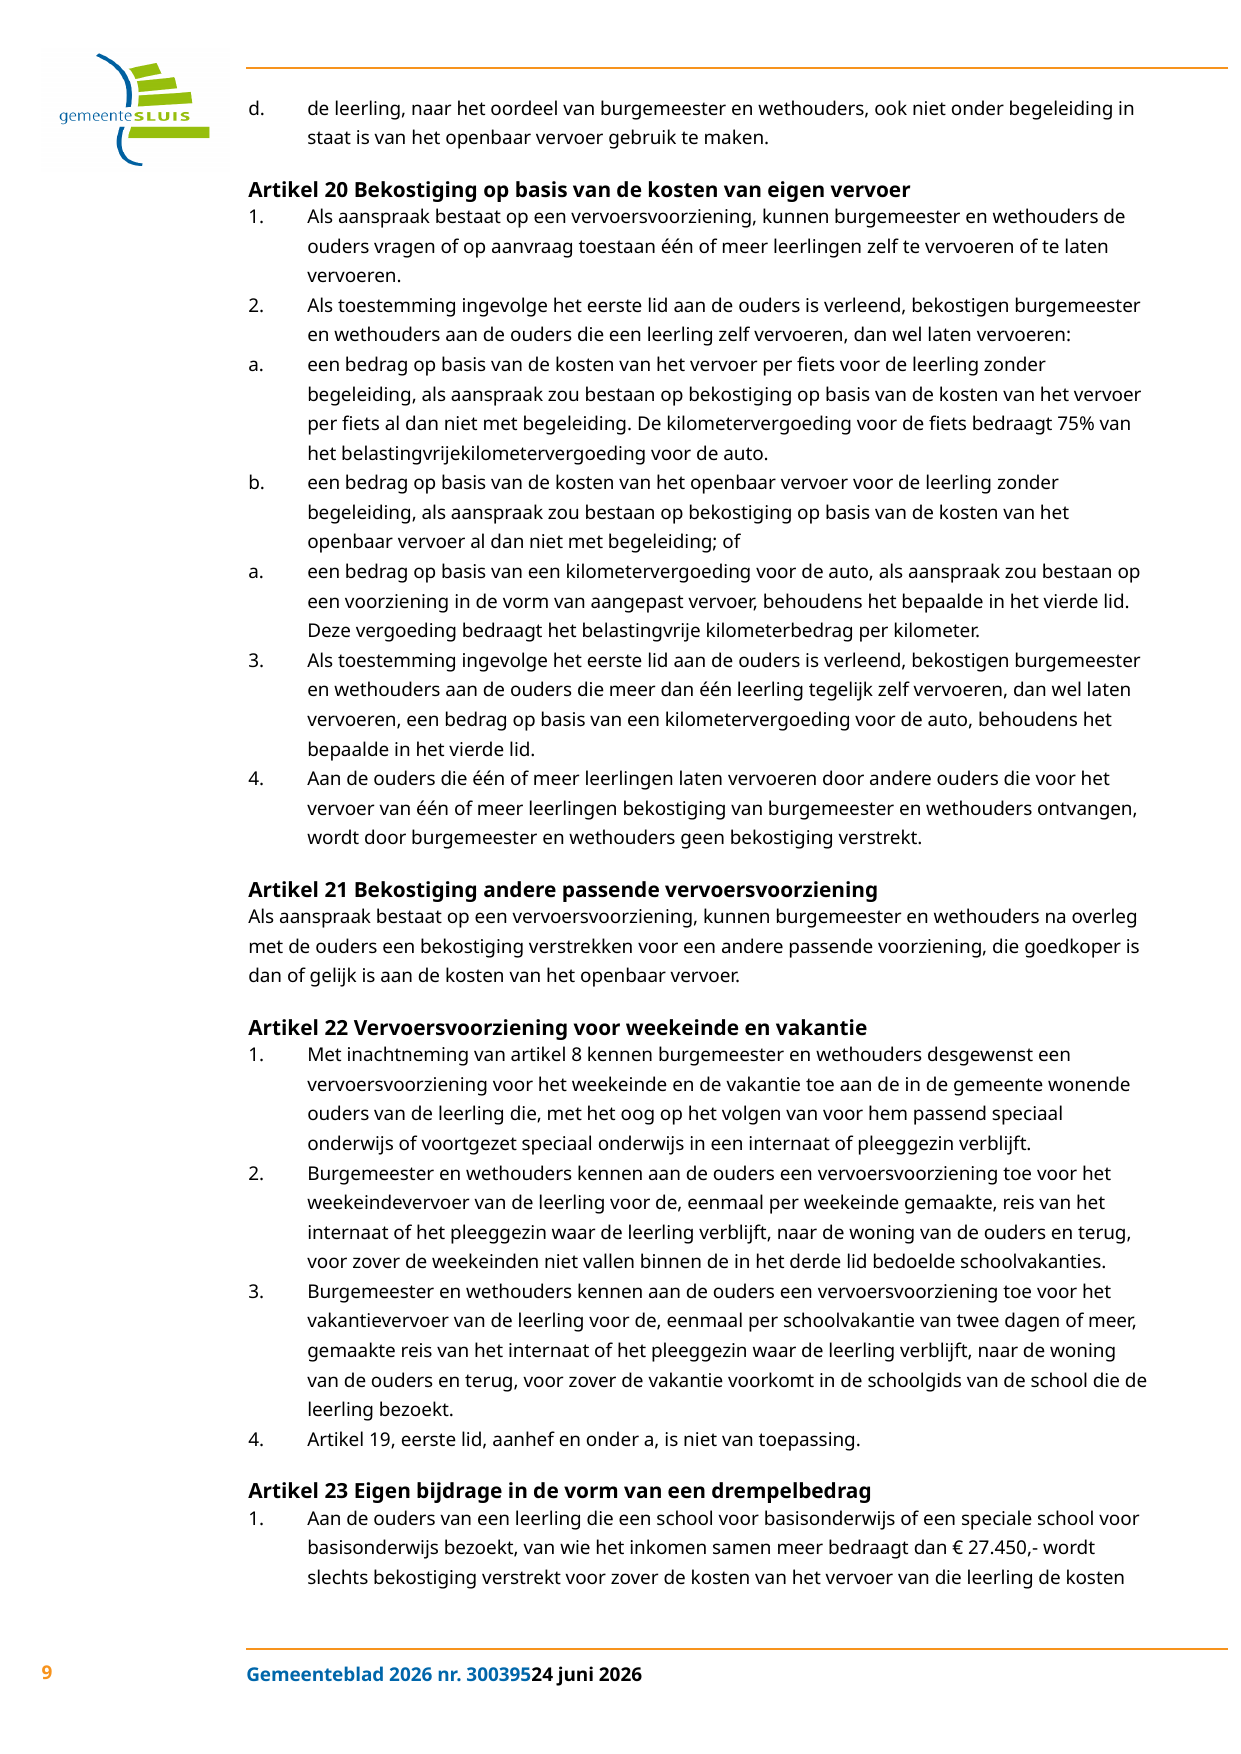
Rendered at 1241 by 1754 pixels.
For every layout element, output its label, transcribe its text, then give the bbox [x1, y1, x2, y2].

list een bedrag op basis van de kosten van het vervoer per fiets voor de leerling zonder begeleiding, als aanspraak zou bestaan op bekostiging op basis van de kosten van het vervoer per fiets al dan niet met begeleiding. De kilometervergoeding voor de fiets bedraagt 75% van het belastingvrijekilometervergoeding voor de auto. [248, 351, 1152, 466]
list Als toestemming ingevolge het eerste lid aan de ouders is verleend, bekostigen burgemeester en wethouders aan de ouders die een leerling zelf vervoeren, dan wel laten vervoeren: [248, 292, 1152, 347]
list Burgemeester en wethouders kennen aan de ouders een vervoersvoorziening toe voor het vakantievervoer van de leerling voor de, eenmaal per schoolvakantie van twee dagen of meer, gemaakte reis van het internaat of het pleeggezin waar de leerling verblijft, naar de woning van de ouders en terug, voor zover de vakantie voorkomt in de schoolgids van de school die de leerling bezoekt. [248, 1278, 1152, 1422]
text Artikel 22 Vervoersvoorziening voor weekeinde en vakantie [248, 1013, 1152, 1041]
list een bedrag op basis van de kosten van het openbaar vervoer voor de leerling zonder begeleiding, als aanspraak zou bestaan op bekostiging op basis van de kosten van het openbaar vervoer al dan niet met begeleiding; of [248, 469, 1152, 554]
list Aan de ouders die één of meer leerlingen laten vervoeren door andere ouders die voor het vervoer van één of meer leerlingen bekostiging van burgemeester en wethouders ontvangen, wordt door burgemeester en wethouders geen bekostiging verstrekt. [248, 765, 1152, 850]
list Met inachtneming van artikel 8 kennen burgemeester en wethouders desgewenst een vervoersvoorziening voor het weekeinde en de vakantie toe aan de in de gemeente wonende ouders van de leerling die, met het oog op het volgen van voor hem passend speciaal onderwijs of voortgezet speciaal onderwijs in een internaat of pleeggezin verblijft. [248, 1041, 1152, 1156]
text Artikel 20 Bekostiging op basis van de kosten van eigen vervoer [248, 175, 1152, 203]
list een bedrag op basis van een kilometervergoeding voor de auto, als aanspraak zou bestaan op een voorziening in de vorm van aangepast vervoer, behoudens het bepaalde in het vierde lid. Deze vergoeding bedraagt het belastingvrije kilometerbedrag per kilometer. [248, 558, 1152, 643]
list de leerling, naar het oordeel van burgemeester en wethouders, ook niet onder begeleiding in staat is van het openbaar vervoer gebruik te maken. [248, 95, 1152, 150]
picture [41, 47, 231, 172]
text Als aanspraak bestaat op een vervoersvoorziening, kunnen burgemeester en wethouders na overleg met de ouders een bekostiging verstrekken voor een andere passende voorziening, die goedkoper is dan of gelijk is aan de kosten van het openbaar vervoer. [248, 903, 1152, 988]
list Artikel 19, eerste lid, aanhef en onder a, is niet van toepassing. [248, 1426, 1152, 1452]
text Artikel 21 Bekostiging andere passende vervoersvoorziening [248, 875, 1152, 903]
list Als toestemming ingevolge het eerste lid aan de ouders is verleend, bekostigen burgemeester en wethouders aan de ouders die meer dan één leerling tegelijk zelf vervoeren, dan wel laten vervoeren, een bedrag op basis van een kilometervergoeding voor de auto, behoudens het bepaalde in het vierde lid. [248, 647, 1152, 761]
list Aan de ouders van een leerling die een school voor basisonderwijs of een speciale school voor basisonderwijs bezoekt, van wie het inkomen samen meer bedraagt dan € 27.450,- wordt slechts bekostiging verstrekt voor zover de kosten van het vervoer van die leerling de kosten [248, 1505, 1152, 1590]
list Burgemeester en wethouders kennen aan de ouders een vervoersvoorziening toe voor het weekeindevervoer van de leerling voor de, eenmaal per weekeinde gemaakte, reis van het internaat of het pleeggezin waar de leerling verblijft, naar de woning van de ouders en terug, voor zover de weekeinden niet vallen binnen de in het derde lid bedoelde schoolvakanties. [248, 1160, 1152, 1274]
list Als aanspraak bestaat op een vervoersvoorziening, kunnen burgemeester en wethouders de ouders vragen of op aanvraag toestaan één of meer leerlingen zelf te vervoeren of te laten vervoeren. [248, 203, 1152, 288]
text Artikel 23 Eigen bijdrage in de vorm van een drempelbedrag [248, 1476, 1152, 1505]
